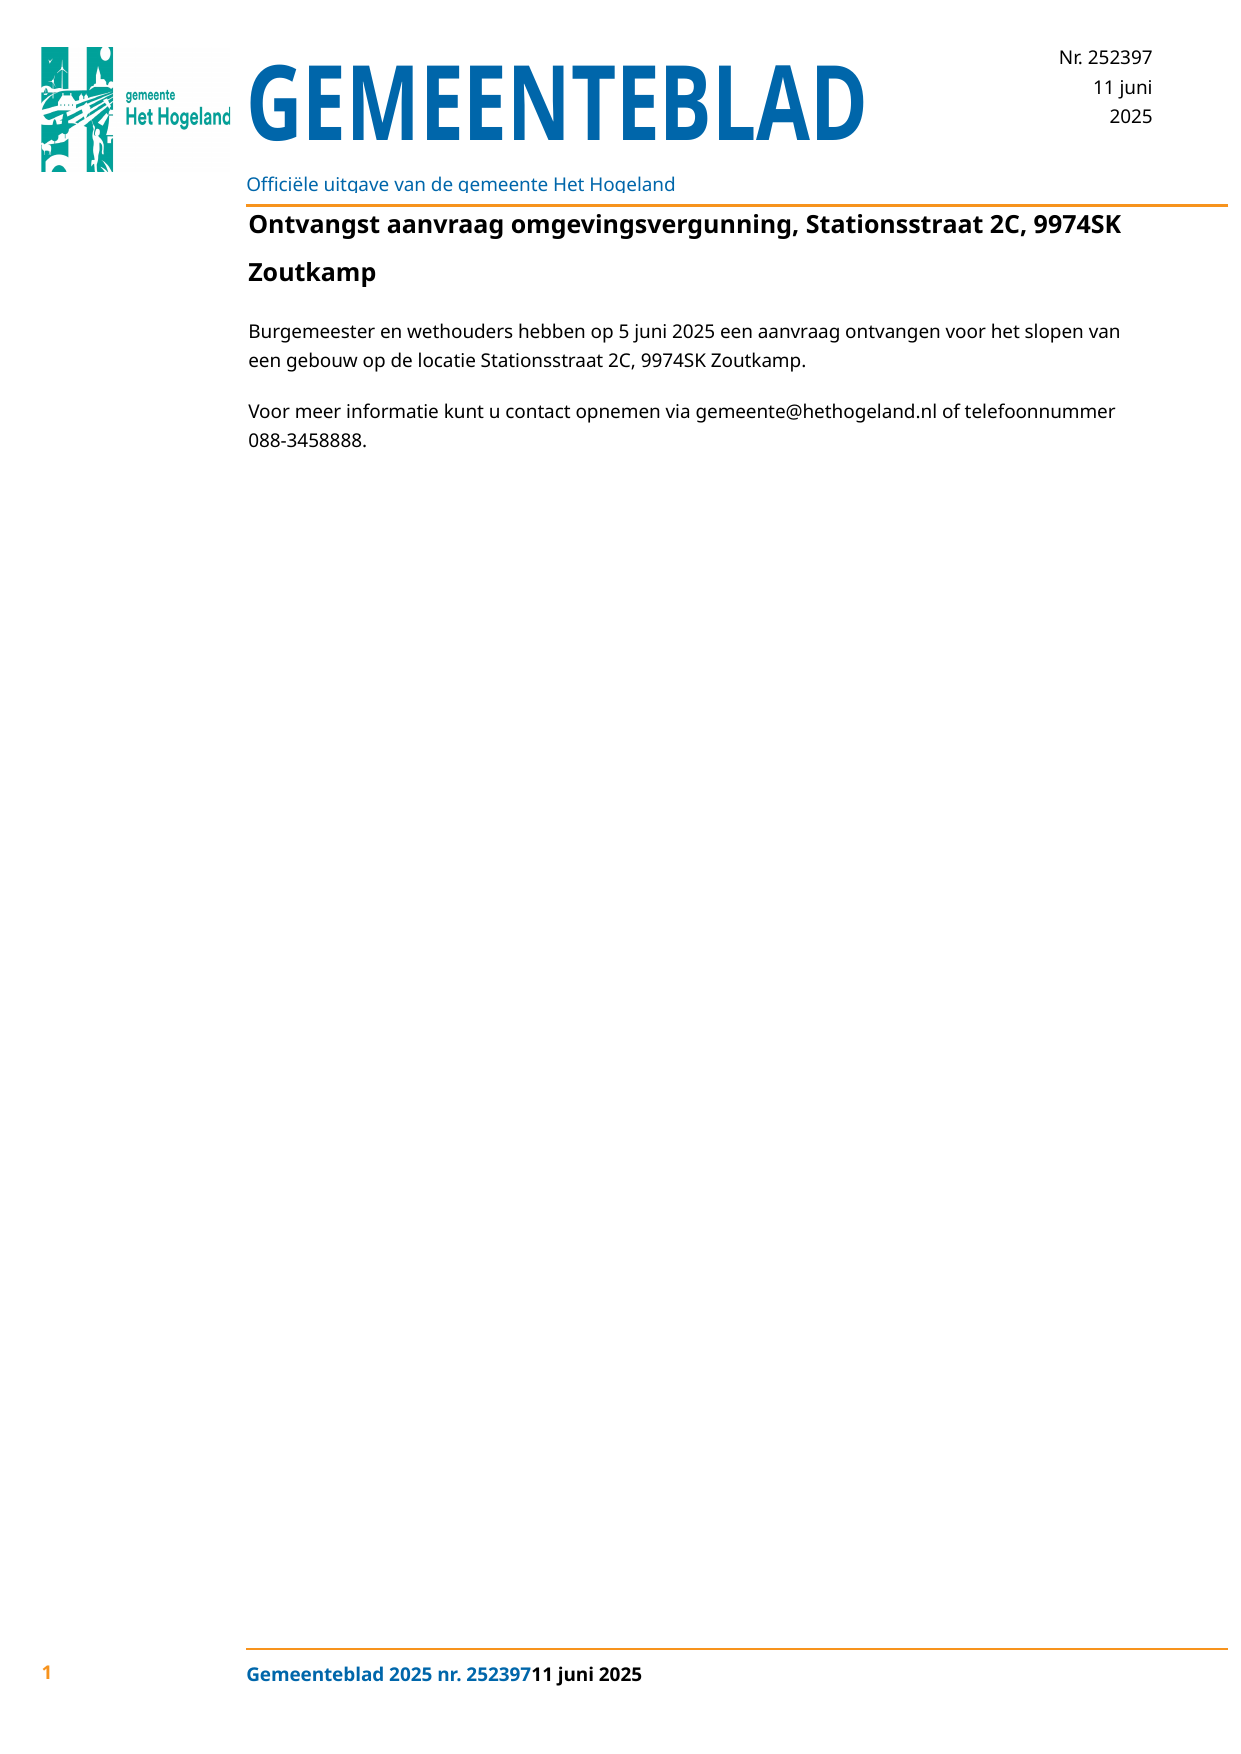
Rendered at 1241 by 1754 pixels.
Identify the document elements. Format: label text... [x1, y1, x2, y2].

text Ontvangst aanvraag omgevingsvergunning, Stationsstraat 2C, 9974SK Zoutkamp [248, 207, 1152, 288]
picture [41, 47, 231, 172]
text Voor meer informatie kunt u contact opnemen via gemeente@hethogeland.nl of telefoonnummer 088-3458888. [248, 398, 1152, 453]
text Burgemeester en wethouders hebben op 5 juni 2025 een aanvraag ontvangen voor het slopen van een gebouw op de locatie Stationsstraat 2C, 9974SK Zoutkamp. [248, 318, 1152, 373]
